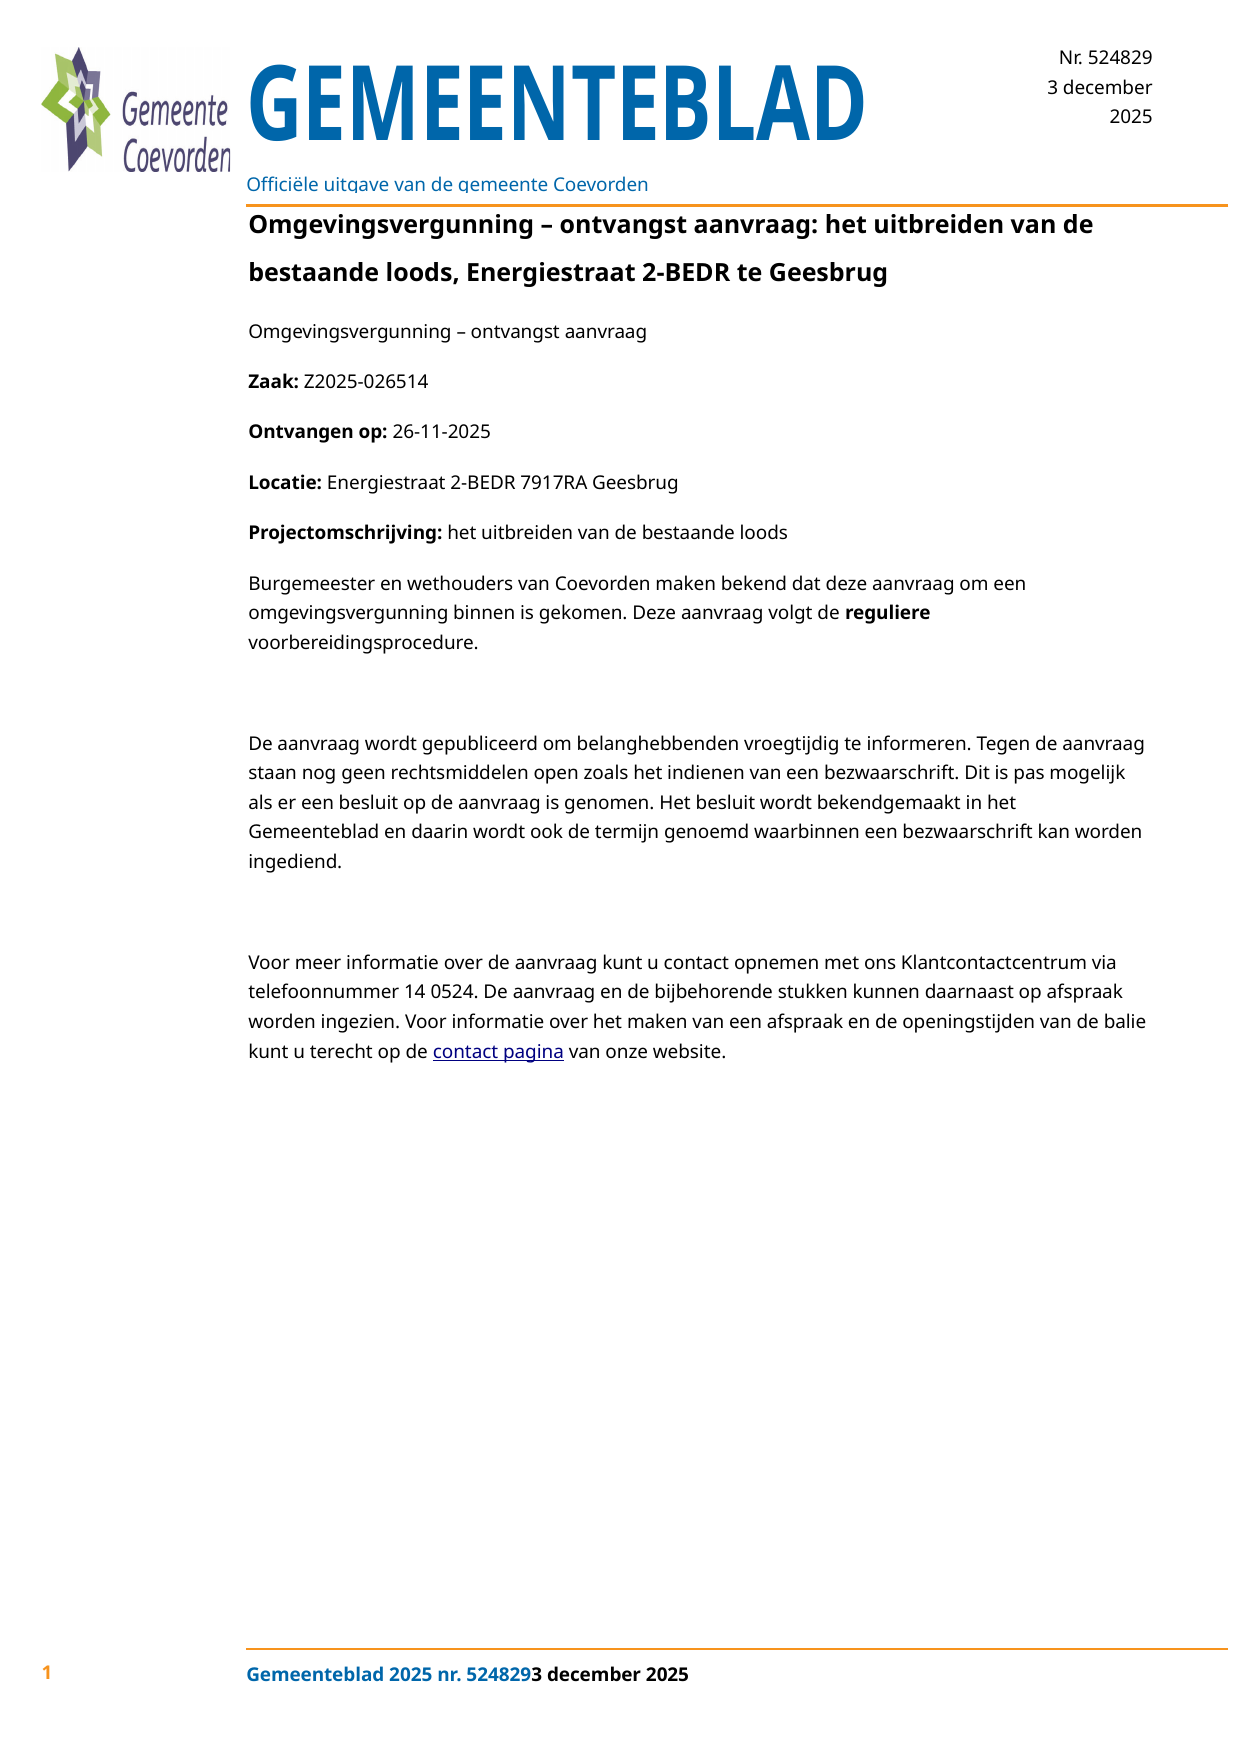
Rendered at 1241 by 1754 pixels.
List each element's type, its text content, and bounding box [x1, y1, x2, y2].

text De aanvraag wordt gepubliceerd om belanghebbenden vroegtijdig te informeren. Tegen de aanvraag staan nog geen rechtsmiddelen open zoals het indienen van een bezwaarschrift. Dit is pas mogelijk als er een besluit op de aanvraag is genomen. Het besluit wordt bekendgemaakt in het Gemeenteblad en daarin wordt ook de termijn genoemd waarbinnen een bezwaarschrift kan worden ingediend. [248, 730, 1152, 874]
text Voor meer informatie over de aanvraag kunt u contact opnemen met ons Klantcontactcentrum via telefoonnummer 14 0524. De aanvraag en de bijbehorende stukken kunnen daarnaast op afspraak worden ingezien. Voor informatie over het maken van een afspraak en de openingstijden van de balie kunt u terecht op de contact pagina van onze website. [248, 949, 1152, 1064]
text Omgevingsvergunning – ontvangst aanvraag: het uitbreiden van de bestaande loods, Energiestraat 2-BEDR te Geesbrug [248, 207, 1152, 288]
text Omgevingsvergunning – ontvangst aanvraag [248, 318, 1152, 344]
text Locatie: Energiestraat 2-BEDR 7917RA Geesbrug [248, 469, 1152, 495]
text Projectomschrijving: het uitbreiden van de bestaande loods [248, 519, 1152, 545]
text Burgemeester en wethouders van Coevorden maken bekend dat deze aanvraag om een omgevingsvergunning binnen is gekomen. Deze aanvraag volgt de reguliere voorbereidingsprocedure. [248, 570, 1152, 655]
picture [41, 47, 231, 172]
text Ontvangen op: 26-11-2025 [248, 419, 1152, 444]
text Zaak: Z2025-026514 [248, 368, 1152, 394]
